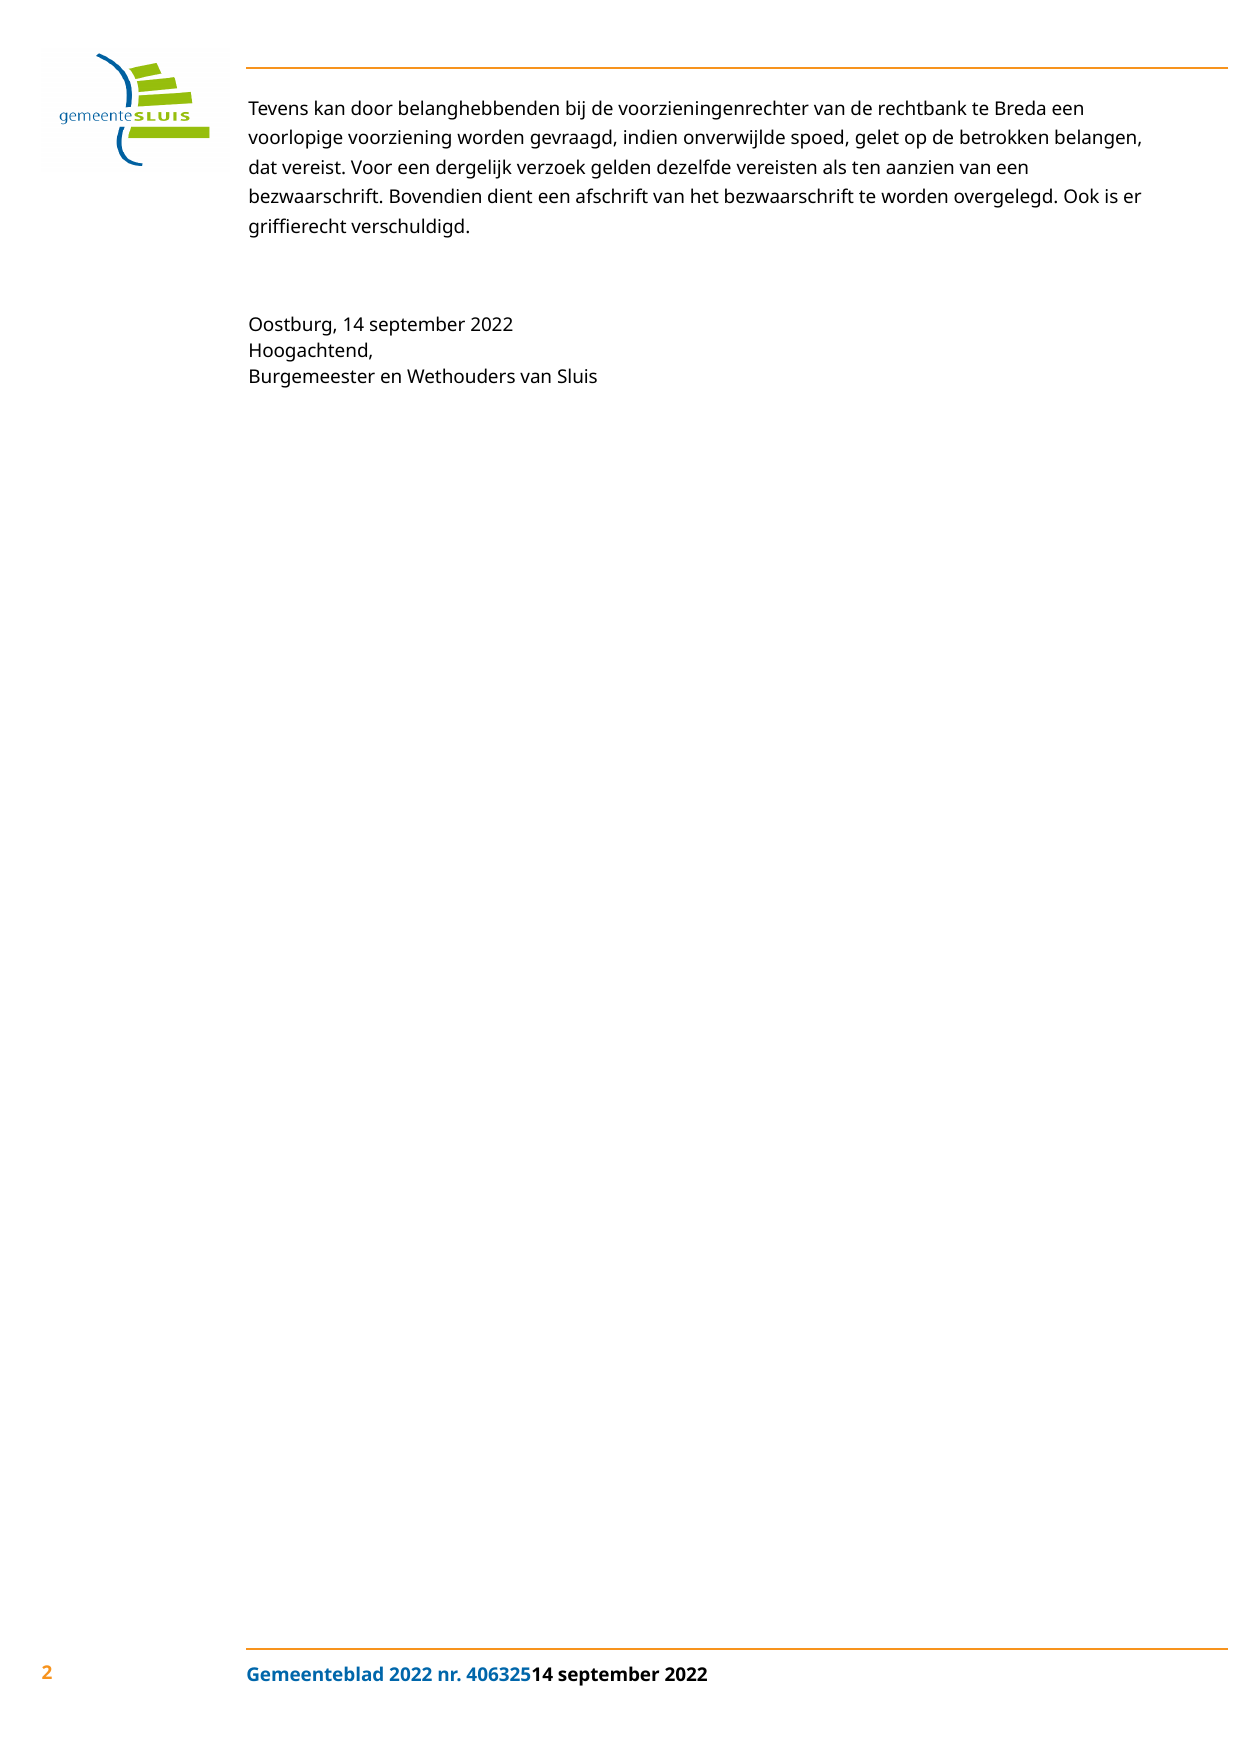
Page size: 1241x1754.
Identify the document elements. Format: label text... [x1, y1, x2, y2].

text Oostburg, 14 september 2022 [248, 311, 1152, 337]
picture [41, 47, 231, 172]
text Hoogachtend, [248, 337, 1152, 363]
text Tevens kan door belanghebbenden bij de voorzieningenrechter van de rechtbank te Breda een voorlopige voorziening worden gevraagd, indien onverwijlde spoed, gelet op de betrokken belangen, dat vereist. Voor een dergelijk verzoek gelden dezelfde vereisten als ten aanzien van een bezwaarschrift. Bovendien dient een afschrift van het bezwaarschrift te worden overgelegd. Ook is er griffierecht verschuldigd. [248, 95, 1152, 239]
text Burgemeester en Wethouders van Sluis [248, 363, 1152, 388]
